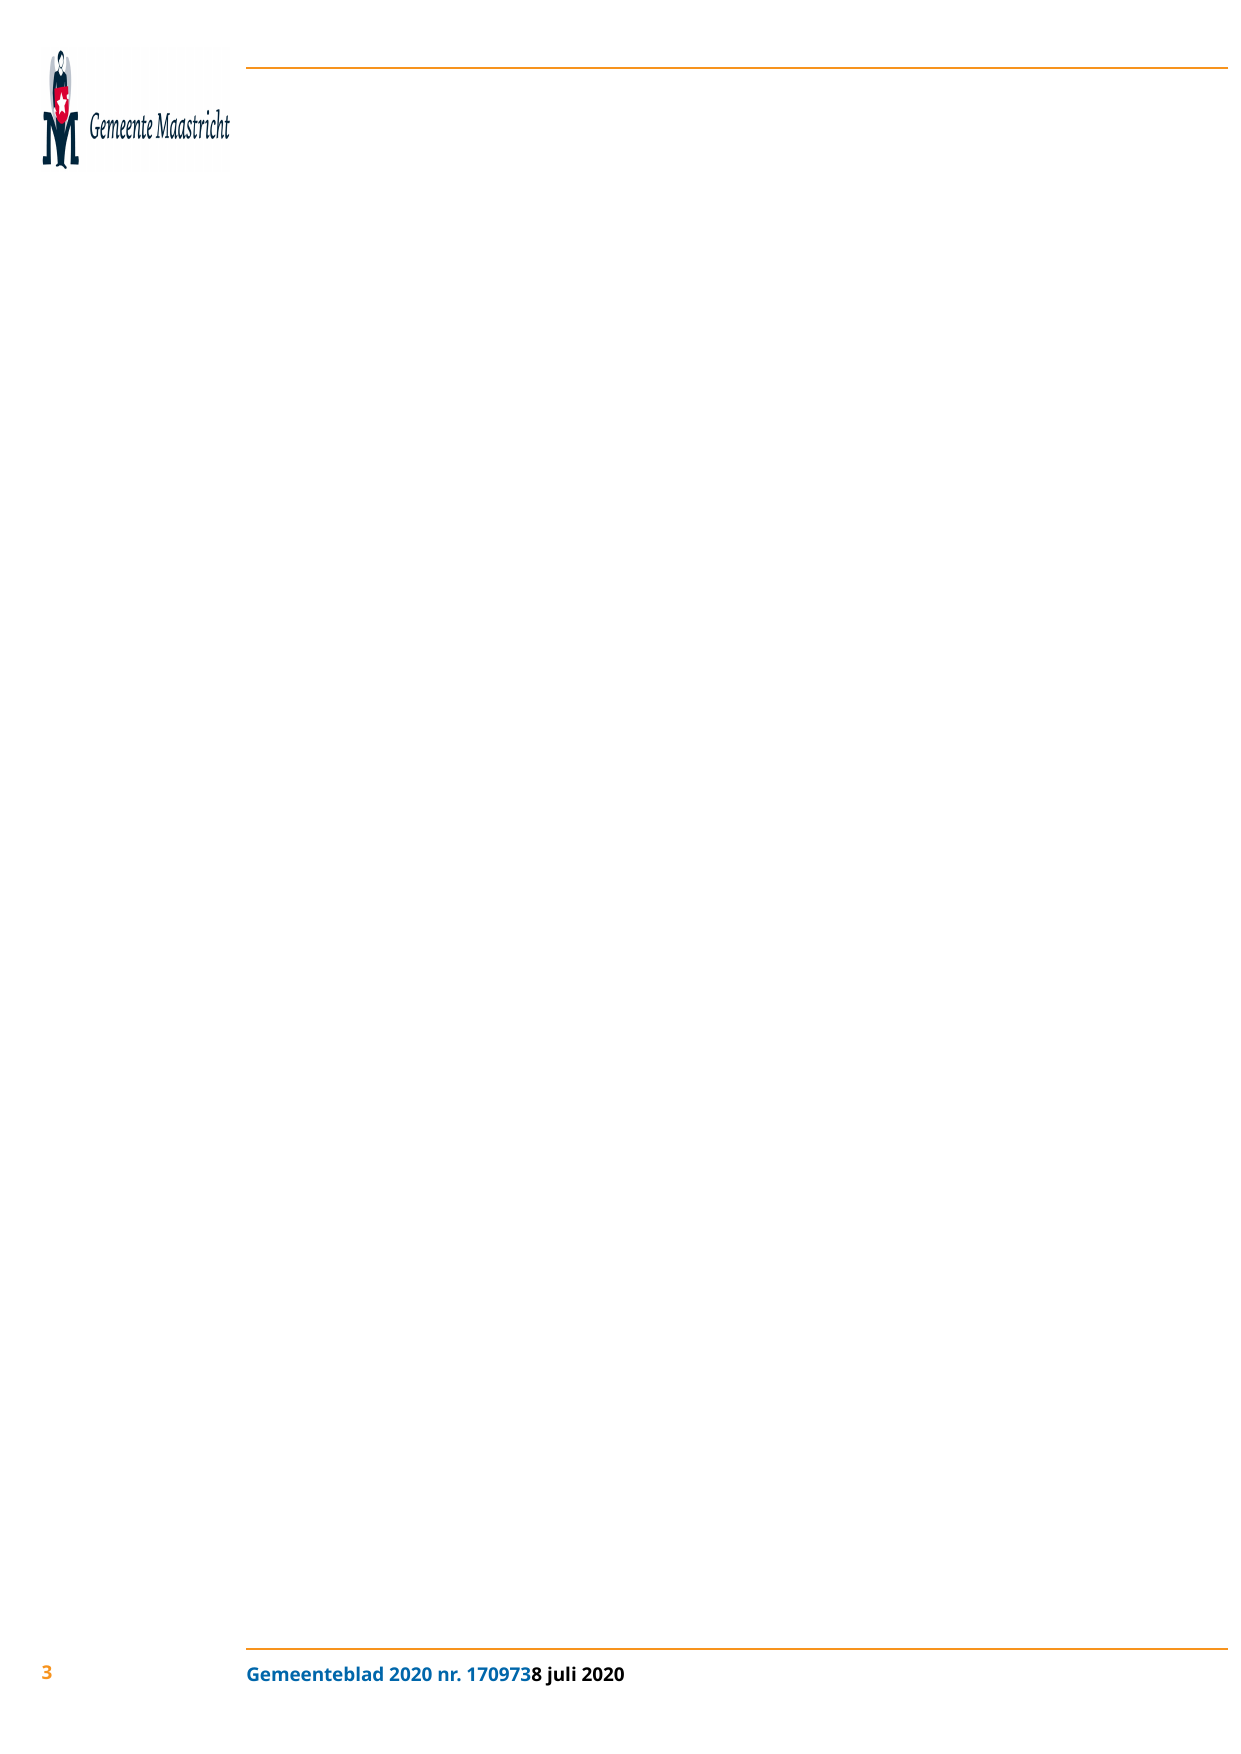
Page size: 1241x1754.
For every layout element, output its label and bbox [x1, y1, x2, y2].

picture [41, 47, 231, 172]
